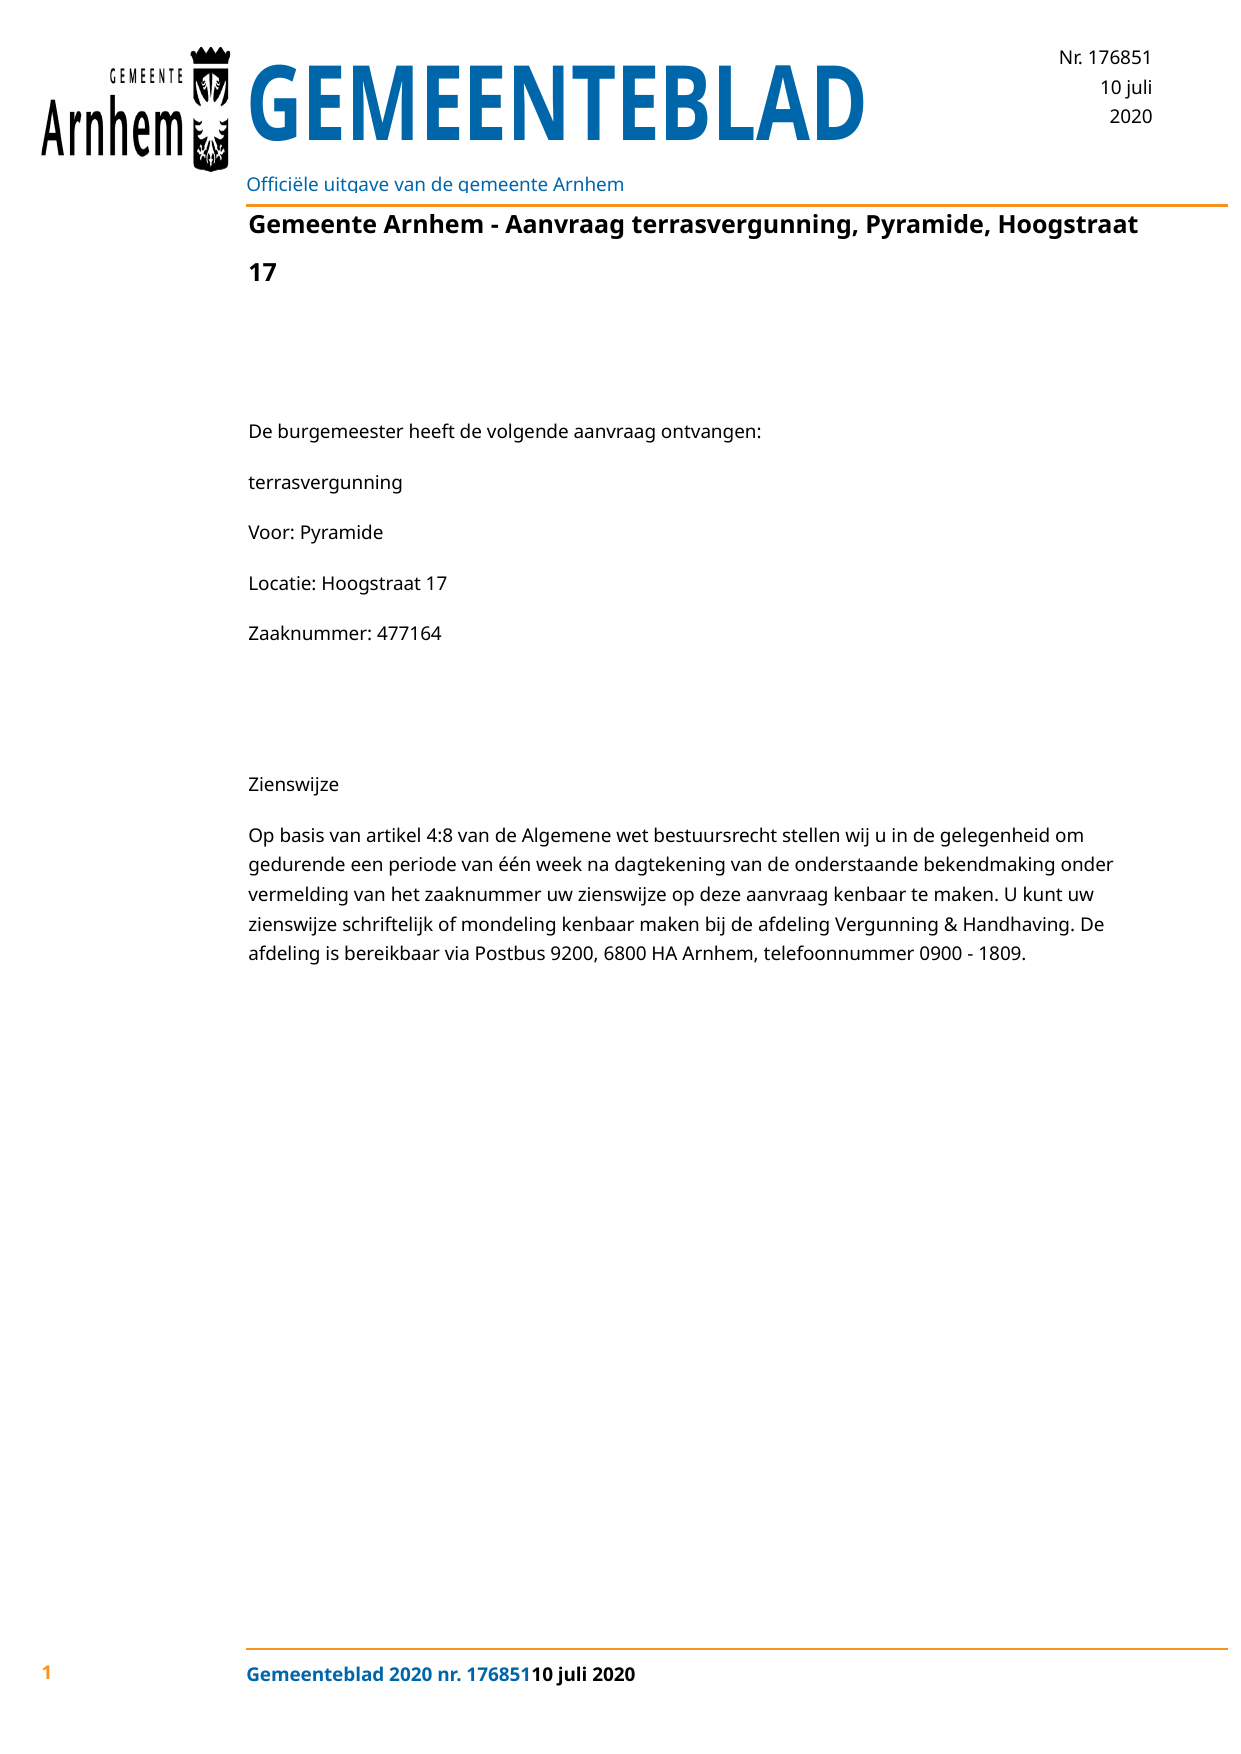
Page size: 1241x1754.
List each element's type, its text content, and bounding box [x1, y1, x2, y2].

text terrasvergunning [248, 469, 1152, 495]
text De burgemeester heeft de volgende aanvraag ontvangen: [248, 419, 1152, 444]
text Zaaknummer: 477164 [248, 620, 1152, 646]
text Gemeente Arnhem - Aanvraag terrasvergunning, Pyramide, Hoogstraat 17 [248, 207, 1152, 288]
text Op basis van artikel 4:8 van de Algemene wet bestuursrecht stellen wij u in de gelegenheid om gedurende een periode van één week na dagtekening van de onderstaande bekendmaking onder vermelding van het zaaknummer uw zienswijze op deze aanvraag kenbaar te maken. U kunt uw zienswijze schriftelijk of mondeling kenbaar maken bij de afdeling Vergunning & Handhaving. De afdeling is bereikbaar via Postbus 9200, 6800 HA Arnhem, telefoonnummer 0900 - 1809. [248, 822, 1152, 966]
text Zienswijze [248, 772, 1152, 797]
picture [41, 47, 231, 172]
text Locatie: Hoogstraat 17 [248, 570, 1152, 596]
text Voor: Pyramide [248, 519, 1152, 545]
